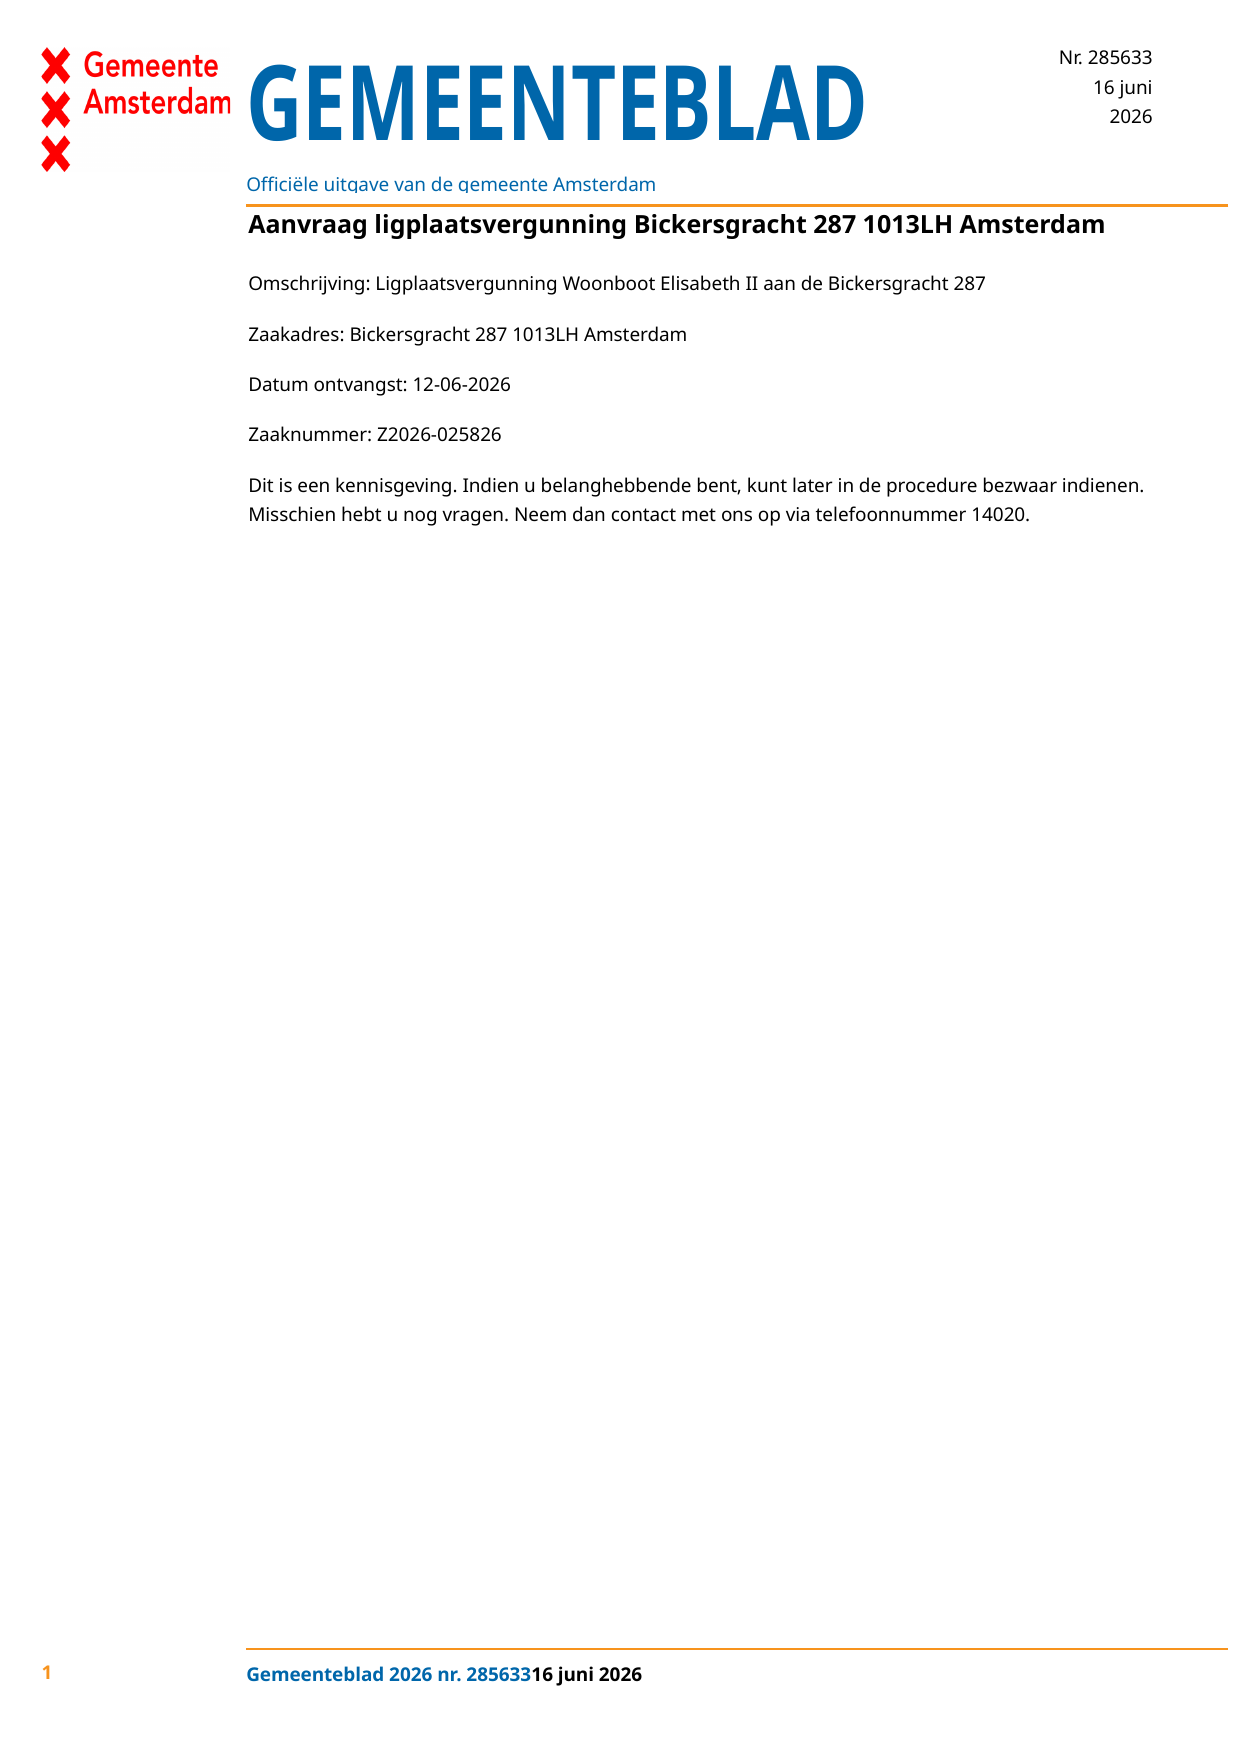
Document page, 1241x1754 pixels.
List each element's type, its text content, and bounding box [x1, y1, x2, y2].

text Dit is een kennisgeving. Indien u belanghebbende bent, kunt later in de procedure bezwaar indienen. Misschien hebt u nog vragen. Neem dan contact met ons op via telefoonnummer 14020. [248, 472, 1152, 527]
text Aanvraag ligplaatsvergunning Bickersgracht 287 1013LH Amsterdam [248, 207, 1152, 241]
text Zaakadres: Bickersgracht 287 1013LH Amsterdam [248, 321, 1152, 346]
text Zaaknummer: Z2026-025826 [248, 422, 1152, 447]
picture [41, 47, 231, 172]
text Datum ontvangst: 12-06-2026 [248, 371, 1152, 397]
text Omschrijving: Ligplaatsvergunning Woonboot Elisabeth II aan de Bickersgracht 287 [248, 270, 1152, 296]
